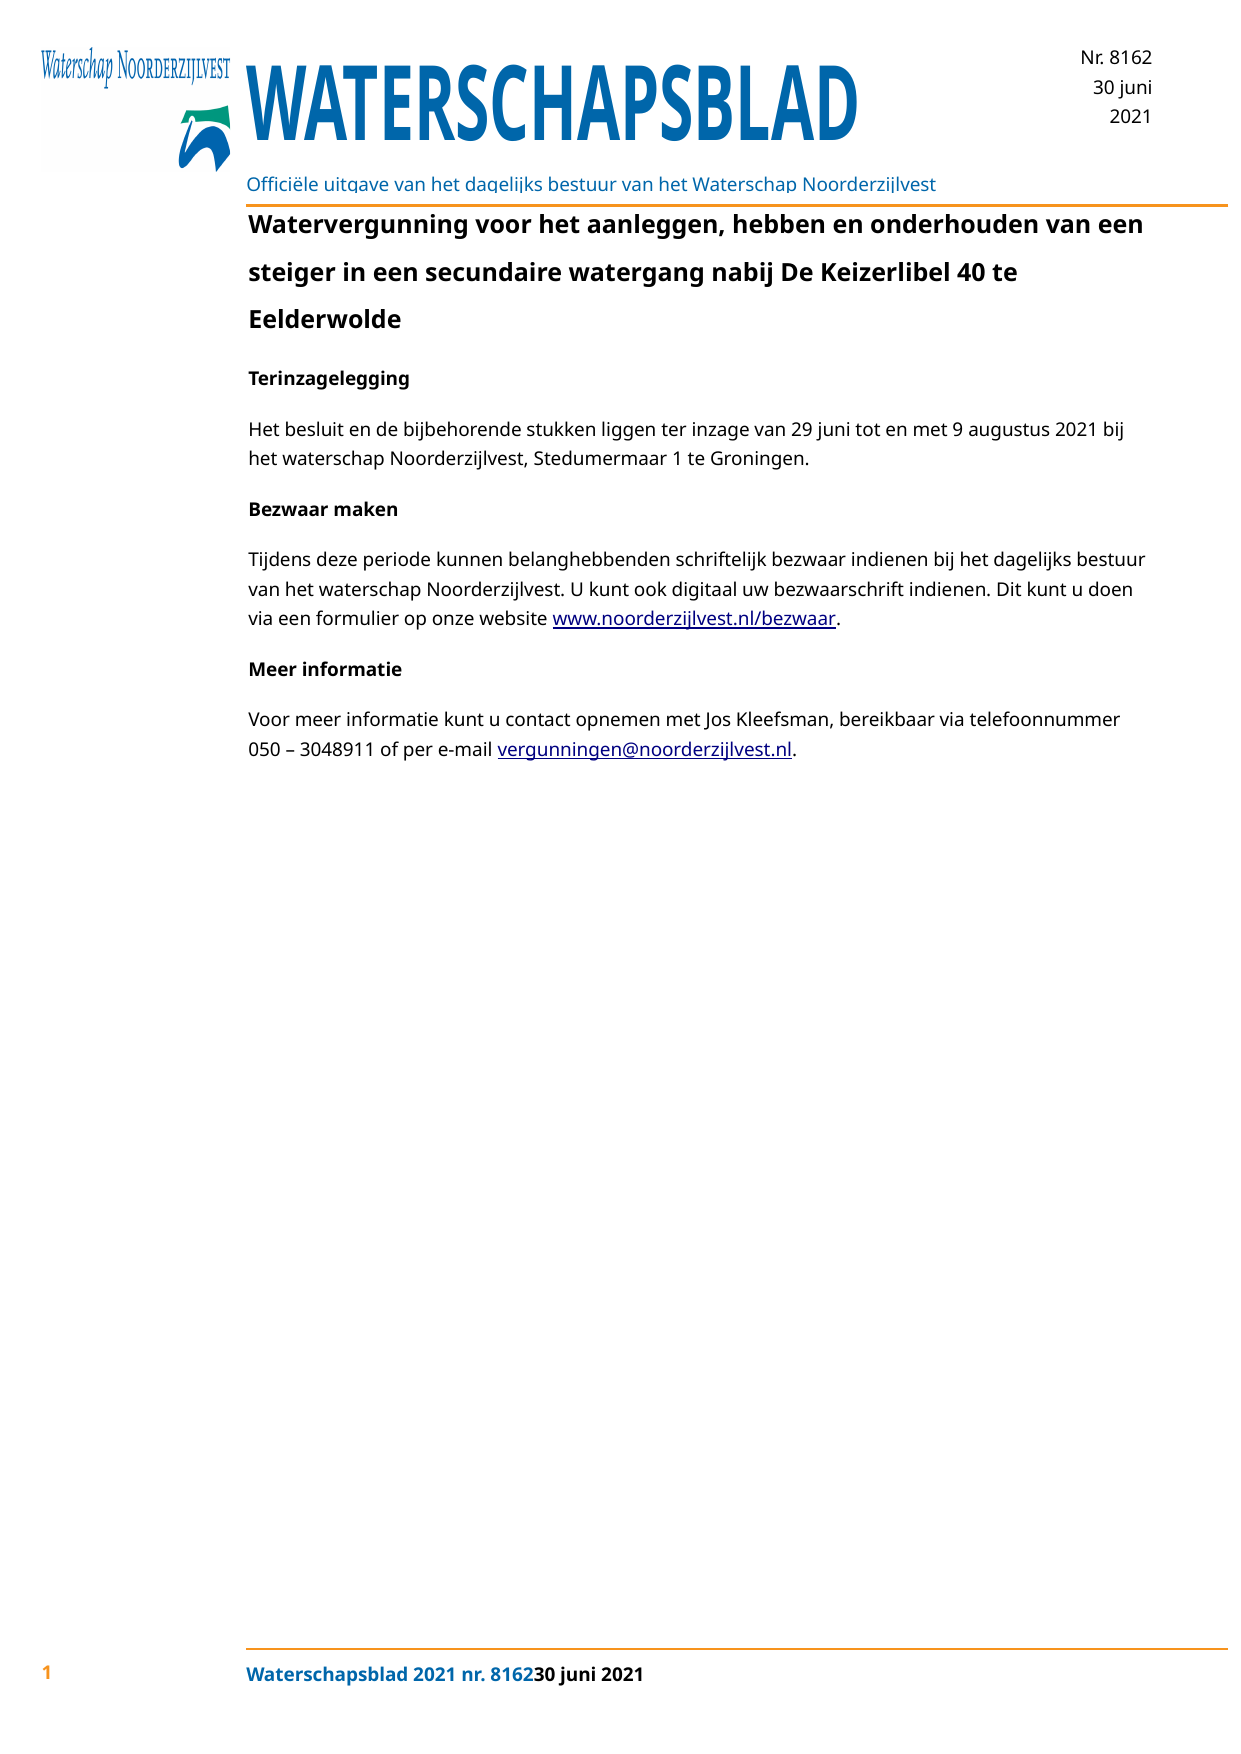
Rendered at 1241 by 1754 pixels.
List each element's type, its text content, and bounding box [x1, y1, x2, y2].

picture [41, 47, 231, 172]
text Terinzagelegging [248, 366, 1152, 391]
text Watervergunning voor het aanleggen, hebben en onderhouden van een steiger in een secundaire watergang nabij De Keizerlibel 40 te Eelderwolde [248, 207, 1152, 336]
text Voor meer informatie kunt u contact opnemen met Jos Kleefsman, bereikbaar via telefoonnummer 050 – 3048911 of per e-mail vergunningen@noorderzijlvest.nl. [248, 706, 1152, 762]
text Het besluit en de bijbehorende stukken liggen ter inzage van 29 juni tot en met 9 augustus 2021 bij het waterschap Noorderzijlvest, Stedumermaar 1 te Groningen. [248, 416, 1152, 471]
text Tijdens deze periode kunnen belanghebbenden schriftelijk bezwaar indienen bij het dagelijks bestuur van het waterschap Noorderzijlvest. U kunt ook digitaal uw bezwaarschrift indienen. Dit kunt u doen via een formulier op onze website www.noorderzijlvest.nl/bezwaar. [248, 546, 1152, 631]
text Meer informatie [248, 656, 1152, 682]
text Bezwaar maken [248, 496, 1152, 522]
